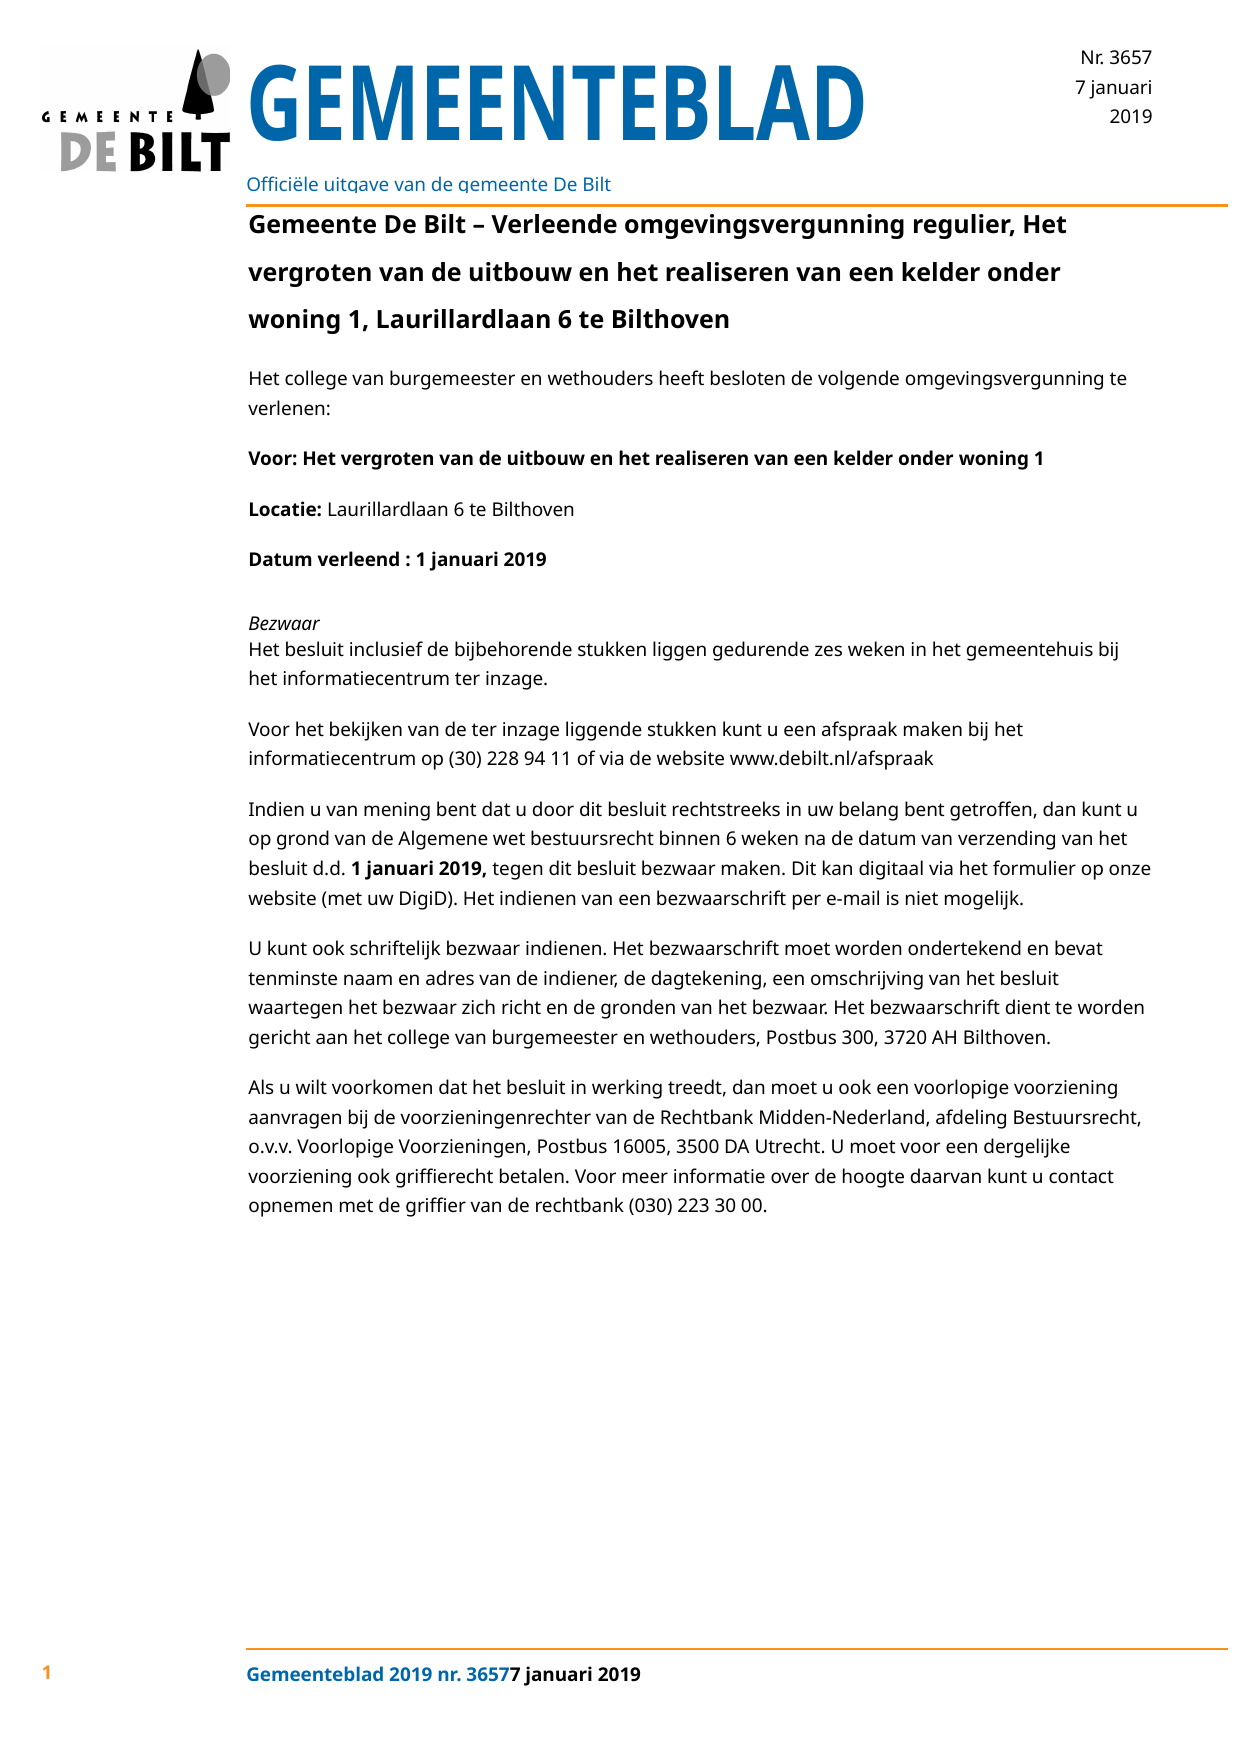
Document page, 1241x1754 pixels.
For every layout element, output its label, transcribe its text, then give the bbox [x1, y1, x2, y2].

text Locatie: Laurillardlaan 6 te Bilthoven [248, 496, 1152, 522]
text Gemeente De Bilt – Verleende omgevingsvergunning regulier, Het vergroten van de uitbouw en het realiseren van een kelder onder woning 1, Laurillardlaan 6 te Bilthoven [248, 207, 1152, 336]
text Bezwaar [248, 610, 1152, 636]
text Als u wilt voorkomen dat het besluit in werking treedt, dan moet u ook een voorlopige voorziening aanvragen bij de voorzieningenrechter van de Rechtbank Midden-Nederland, afdeling Bestuursrecht, o.v.v. Voorlopige Voorzieningen, Postbus 16005, 3500 DA Utrecht. U moet voor een dergelijke voorziening ook griffierecht betalen. Voor meer informatie over de hoogte daarvan kunt u contact opnemen met de griffier van de rechtbank (030) 223 30 00. [248, 1074, 1152, 1218]
text Voor het bekijken van de ter inzage liggende stukken kunt u een afspraak maken bij het informatiecentrum op (30) 228 94 11 of via de website www.debilt.nl/afspraak [248, 716, 1152, 771]
text Voor: Het vergroten van de uitbouw en het realiseren van een kelder onder woning 1 [248, 446, 1152, 471]
text Datum verleend : 1 januari 2019 [248, 546, 1152, 572]
text Het besluit inclusief de bijbehorende stukken liggen gedurende zes weken in het gemeentehuis bij het informatiecentrum ter inzage. [248, 636, 1152, 691]
text Indien u van mening bent dat u door dit besluit rechtstreeks in uw belang bent getroffen, dan kunt u op grond van de Algemene wet bestuursrecht binnen 6 weken na de datum van verzending van het besluit d.d. 1 januari 2019, tegen dit besluit bezwaar maken. Dit kan digitaal via het formulier op onze website (met uw DigiD). Het indienen van een bezwaarschrift per e-mail is niet mogelijk. [248, 796, 1152, 911]
picture [41, 47, 231, 172]
text Het college van burgemeester en wethouders heeft besloten de volgende omgevingsvergunning te verlenen: [248, 366, 1152, 421]
text U kunt ook schriftelijk bezwaar indienen. Het bezwaarschrift moet worden ondertekend en bevat tenminste naam en adres van de indiener, de dagtekening, een omschrijving van het besluit waartegen het bezwaar zich richt en de gronden van het bezwaar. Het bezwaarschrift dient te worden gericht aan het college van burgemeester en wethouders, Postbus 300, 3720 AH Bilthoven. [248, 935, 1152, 1050]
